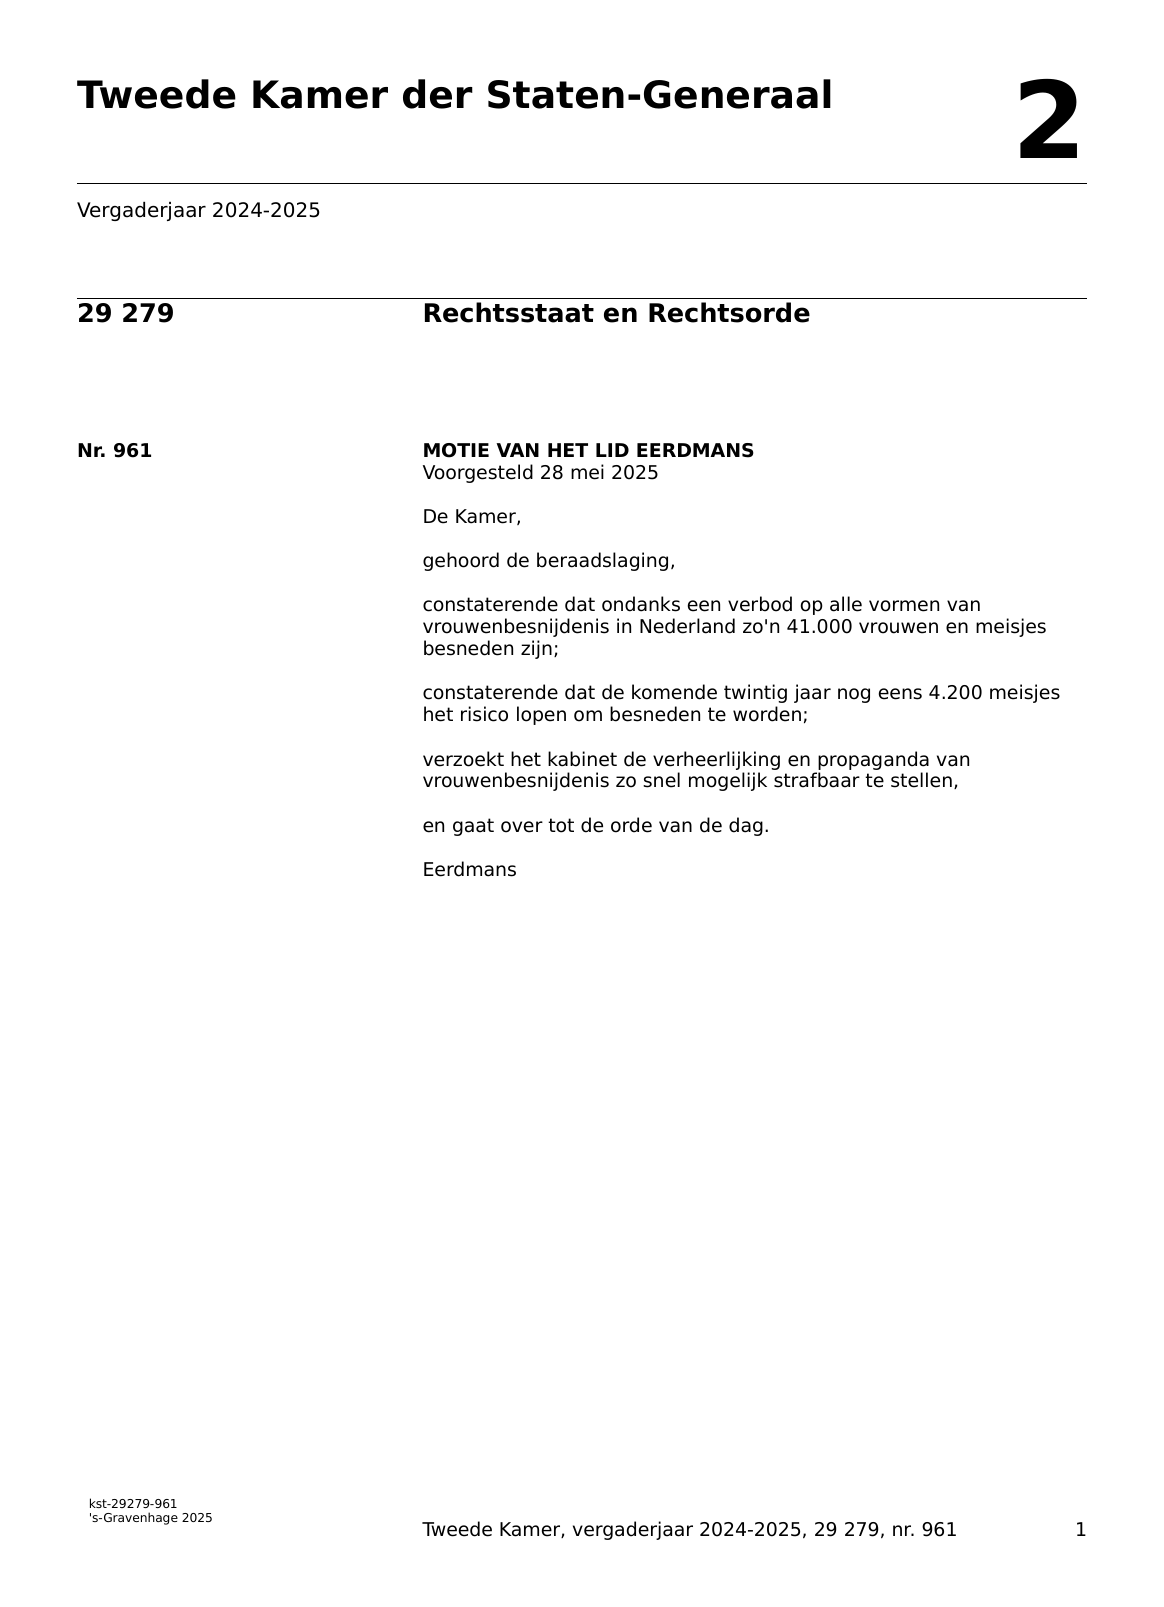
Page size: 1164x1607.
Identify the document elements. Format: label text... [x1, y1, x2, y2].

text gehoord de beraadslaging, [422, 550, 1087, 572]
table_cell Vergaderjaar 2024-2025 [77, 184, 1087, 298]
text constaterende dat de komende twintig jaar nog eens 4.200 meisjes het risico lopen om besneden te worden; [422, 682, 1087, 726]
text 's-Gravenhage 2025 [88, 1511, 323, 1525]
text en gaat over tot de orde van de dag. [422, 814, 1087, 837]
table_header 2 [886, 59, 1087, 183]
table_header Tweede Kamer der Staten-Generaal [77, 59, 886, 183]
text verzoekt het kabinet de verheerlijking en propaganda van vrouwenbesnijdenis zo snel mogelijk strafbaar te stellen, [422, 748, 1087, 792]
subtitle 29 279 Rechtsstaat en Rechtsorde [77, 299, 1087, 329]
subtitle Nr. 961 MOTIE VAN HET LID EERDMANS [77, 440, 1087, 462]
text Eerdmans [422, 859, 1087, 881]
text Voorgesteld 28 mei 2025 [422, 462, 1087, 484]
text constaterende dat ondanks een verbod op alle vormen van vrouwenbesnijdenis in Nederland zo'n 41.000 vrouwen en meisjes besneden zijn; [422, 594, 1087, 660]
text De Kamer, [422, 506, 1087, 528]
text kst-29279-961 [88, 1497, 323, 1511]
